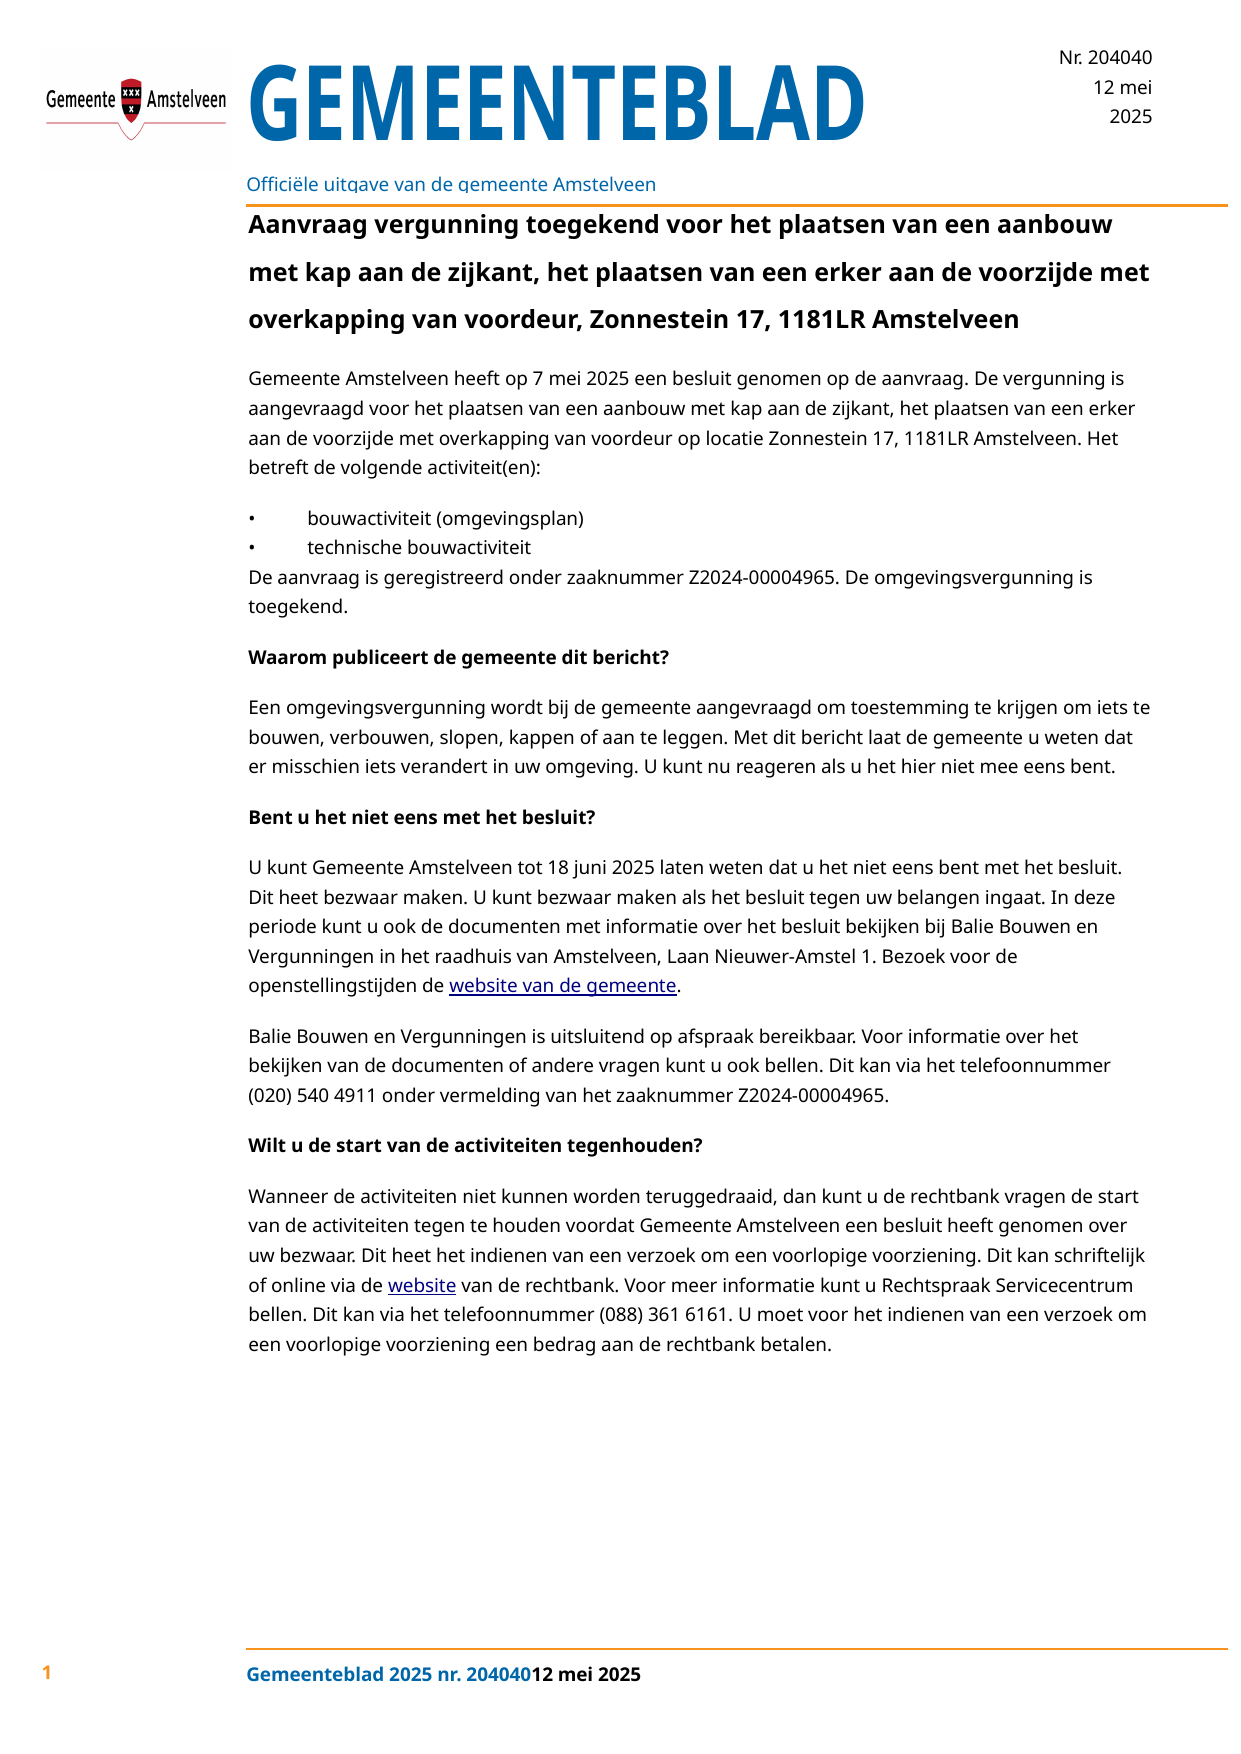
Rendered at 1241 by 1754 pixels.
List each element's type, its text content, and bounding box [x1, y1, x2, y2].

text Een omgevingsvergunning wordt bij de gemeente aangevraagd om toestemming te krijgen om iets te bouwen, verbouwen, slopen, kappen of aan te leggen. Met dit bericht laat de gemeente u weten dat er misschien iets verandert in uw omgeving. U kunt nu reageren als u het hier niet mee eens bent. [248, 694, 1152, 779]
text Wanneer de activiteiten niet kunnen worden teruggedraaid, dan kunt u de rechtbank vragen de start van de activiteiten tegen te houden voordat Gemeente Amstelveen een besluit heeft genomen over uw bezwaar. Dit heet het indienen van een verzoek om een voorlopige voorziening. Dit kan schriftelijk of online via de website van de rechtbank. Voor meer informatie kunt u Rechtspraak Servicecentrum bellen. Dit kan via het telefoonnummer (088) 361 6161. U moet voor het indienen van een verzoek om een voorlopige voorziening een bedrag aan de rechtbank betalen. [248, 1183, 1152, 1357]
list technische bouwactiviteit [248, 534, 1152, 560]
text Aanvraag vergunning toegekend voor het plaatsen van een aanbouw met kap aan de zijkant, het plaatsen van een erker aan de voorzijde met overkapping van voordeur, Zonnestein 17, 1181LR Amstelveen [248, 207, 1152, 336]
text U kunt Gemeente Amstelveen tot 18 juni 2025 laten weten dat u het niet eens bent met het besluit. Dit heet bezwaar maken. U kunt bezwaar maken als het besluit tegen uw belangen ingaat. In deze periode kunt u ook de documenten met informatie over het besluit bekijken bij Balie Bouwen en Vergunningen in het raadhuis van Amstelveen, Laan Nieuwer-Amstel 1. Bezoek voor de openstellingstijden de website van de gemeente. [248, 854, 1152, 998]
text Wilt u de start van de activiteiten tegenhouden? [248, 1133, 1152, 1158]
text Balie Bouwen en Vergunningen is uitsluitend op afspraak bereikbaar. Voor informatie over het bekijken van de documenten of andere vragen kunt u ook bellen. Dit kan via het telefoonnummer (020) 540 4911 onder vermelding van het zaaknummer Z2024-00004965. [248, 1023, 1152, 1108]
list bouwactiviteit (omgevingsplan) [248, 505, 1152, 530]
text Gemeente Amstelveen heeft op 7 mei 2025 een besluit genomen op de aanvraag. De vergunning is aangevraagd voor het plaatsen van een aanbouw met kap aan de zijkant, het plaatsen van een erker aan de voorzijde met overkapping van voordeur op locatie Zonnestein 17, 1181LR Amstelveen. Het betreft de volgende activiteit(en): [248, 366, 1152, 480]
text Bent u het niet eens met het besluit? [248, 804, 1152, 829]
text Waarom publiceert de gemeente dit bericht? [248, 644, 1152, 669]
picture [41, 47, 231, 172]
text De aanvraag is geregistreerd onder zaaknummer Z2024-00004965. De omgevingsvergunning is toegekend. [248, 564, 1152, 619]
